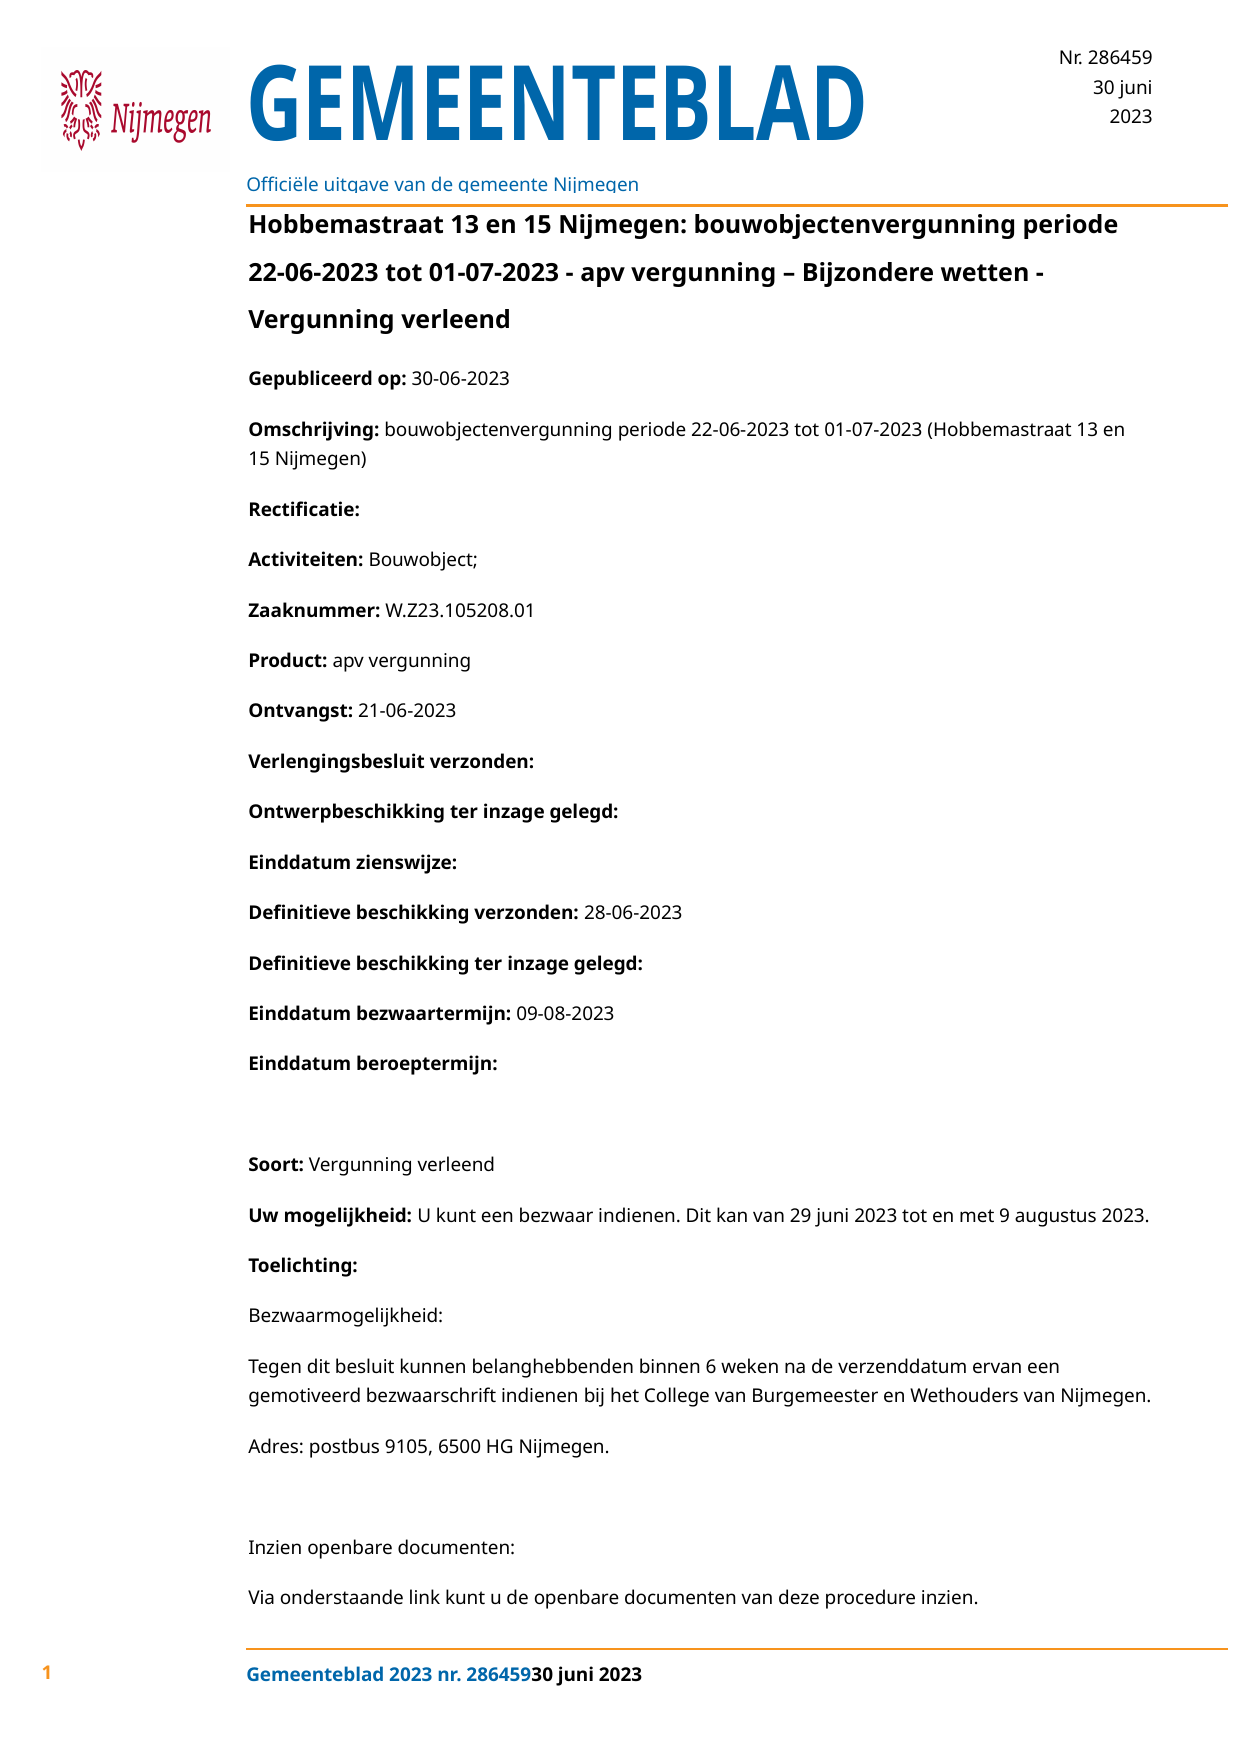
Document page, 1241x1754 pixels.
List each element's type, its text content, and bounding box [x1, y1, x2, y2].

text Tegen dit besluit kunnen belanghebbenden binnen 6 weken na de verzenddatum ervan een gemotiveerd bezwaarschrift indienen bij het College van Burgemeester en Wethouders van Nijmegen. [248, 1353, 1152, 1408]
text Verlengingsbesluit verzonden: [248, 748, 1152, 774]
text Omschrijving: bouwobjectenvergunning periode 22-06-2023 tot 01-07-2023 (Hobbemastraat 13 en 15 Nijmegen) [248, 416, 1152, 471]
text Rectificatie: [248, 496, 1152, 522]
text Activiteiten: Bouwobject; [248, 546, 1152, 572]
text Ontwerpbeschikking ter inzage gelegd: [248, 798, 1152, 824]
picture [41, 47, 231, 172]
text Definitieve beschikking verzonden: 28-06-2023 [248, 899, 1152, 925]
text Toelichting: [248, 1252, 1152, 1278]
text Zaaknummer: W.Z23.105208.01 [248, 597, 1152, 622]
text Bezwaarmogelijkheid: [248, 1303, 1152, 1328]
text Hobbemastraat 13 en 15 Nijmegen: bouwobjectenvergunning periode 22-06-2023 tot 01-07-2023 - apv vergunning – Bijzondere wetten - Vergunning verleend [248, 207, 1152, 336]
text Via onderstaande link kunt u de openbare documenten van deze procedure inzien. [248, 1584, 1152, 1610]
text Definitieve beschikking ter inzage gelegd: [248, 950, 1152, 975]
text Soort: Vergunning verleend [248, 1151, 1152, 1177]
text Gepubliceerd op: 30-06-2023 [248, 366, 1152, 391]
text Einddatum beroeptermijn: [248, 1051, 1152, 1076]
text Adres: postbus 9105, 6500 HG Nijmegen. [248, 1433, 1152, 1459]
text Inzien openbare documenten: [248, 1534, 1152, 1559]
text Product: apv vergunning [248, 647, 1152, 673]
text Uw mogelijkheid: U kunt een bezwaar indienen. Dit kan van 29 juni 2023 tot en met 9 augustus 2023. [248, 1202, 1152, 1227]
text Ontvangst: 21-06-2023 [248, 698, 1152, 723]
text Einddatum bezwaartermijn: 09-08-2023 [248, 1000, 1152, 1026]
text Einddatum zienswijze: [248, 849, 1152, 874]
